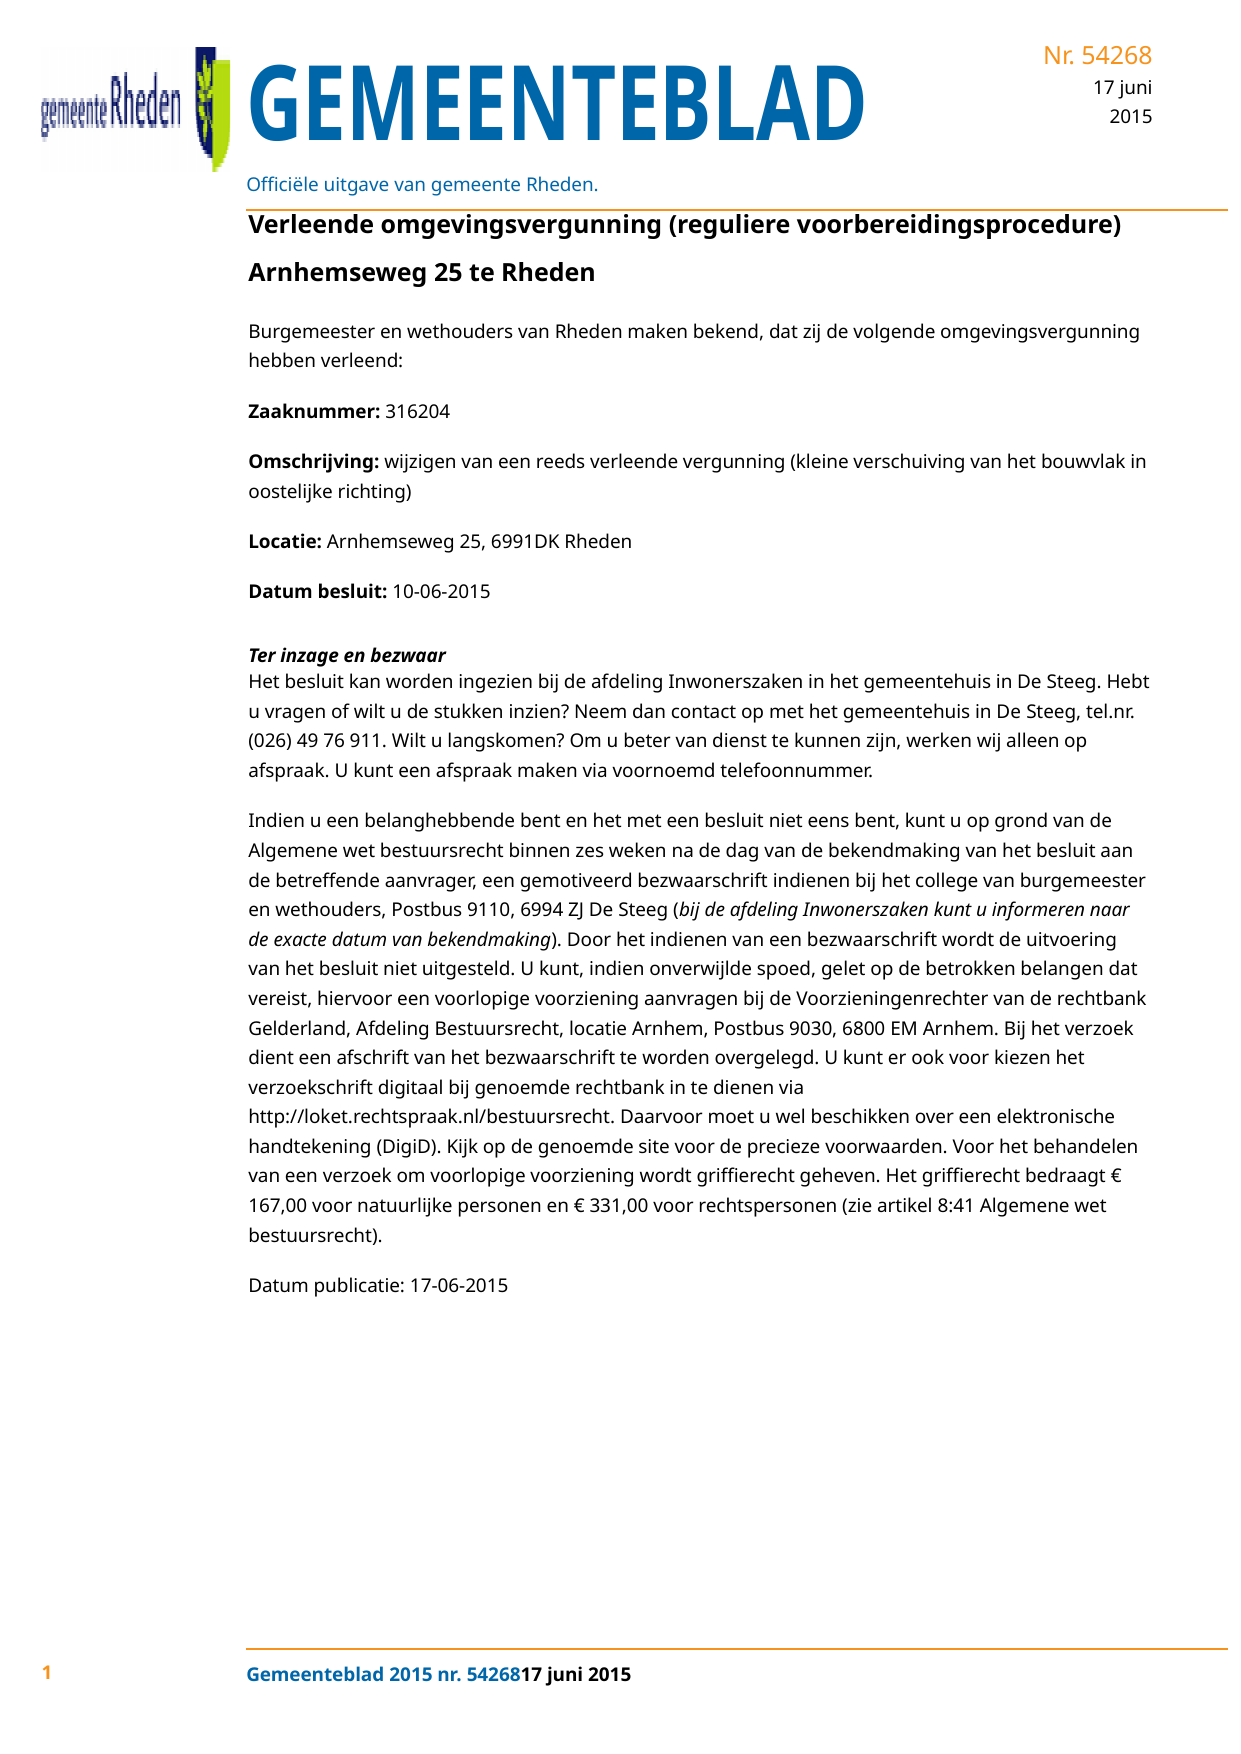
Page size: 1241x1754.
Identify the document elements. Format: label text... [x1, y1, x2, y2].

text Zaaknummer: 316204 [248, 398, 1152, 424]
text Datum besluit: 10-06-2015 [248, 579, 1152, 604]
text Ter inzage en bezwaar [248, 643, 1152, 668]
text Verleende omgevingsvergunning (reguliere voorbereidingsprocedure) Arnhemseweg 25 te Rheden [248, 211, 1152, 288]
text Het besluit kan worden ingezien bij de afdeling Inwonerszaken in het gemeentehuis in De Steeg. Hebt u vragen of wilt u de stukken inzien? Neem dan contact op met het gemeentehuis in De Steeg, tel.nr. (026) 49 76 911. Wilt u langskomen? Om u beter van dienst te kunnen zijn, werken wij alleen op afspraak. U kunt een afspraak maken via voornoemd telefoonnummer. [248, 668, 1152, 783]
text Burgemeester en wethouders van Rheden maken bekend, dat zij de volgende omgevingsvergunning hebben verleend: [248, 318, 1152, 373]
text Datum publicatie: 17-06-2015 [248, 1272, 1152, 1298]
text Indien u een belanghebbende bent en het met een besluit niet eens bent, kunt u op grond van de Algemene wet bestuursrecht binnen zes weken na de dag van de bekendmaking van het besluit aan de betreffende aanvrager, een gemotiveerd bezwaarschrift indienen bij het college van burgemeester en wethouders, Postbus 9110, 6994 ZJ De Steeg (bij de afdeling Inwonerszaken kunt u informeren naar de exacte datum van bekendmaking). Door het indienen van een bezwaarschrift wordt de uitvoering van het besluit niet uitgesteld. U kunt, indien onverwijlde spoed, gelet op de betrokken belangen dat vereist, hiervoor een voorlopige voorziening aanvragen bij de Voorzieningenrechter van de rechtbank Gelderland, Afdeling Bestuursrecht, locatie Arnhem, Postbus 9030, 6800 EM Arnhem. Bij het verzoek dient een afschrift van het bezwaarschrift te worden overgelegd. U kunt er ook voor kiezen het verzoekschrift digitaal bij genoemde rechtbank in te dienen via http://loket.rechtspraak.nl/bestuursrecht. Daarvoor moet u wel beschikken over een elektronische handtekening (DigiD). Kijk op de genoemde site voor de precieze voorwaarden. Voor het behandelen van een verzoek om voorlopige voorziening wordt griffierecht geheven. Het griffierecht bedraagt € 167,00 voor natuurlijke personen en € 331,00 voor rechtspersonen (zie artikel 8:41 Algemene wet bestuursrecht). [248, 808, 1152, 1247]
text Omschrijving: wijzigen van een reeds verleende vergunning (kleine verschuiving van het bouwvlak in oostelijke richting) [248, 448, 1152, 504]
picture [41, 47, 231, 172]
text Locatie: Arnhemseweg 25, 6991DK Rheden [248, 528, 1152, 554]
